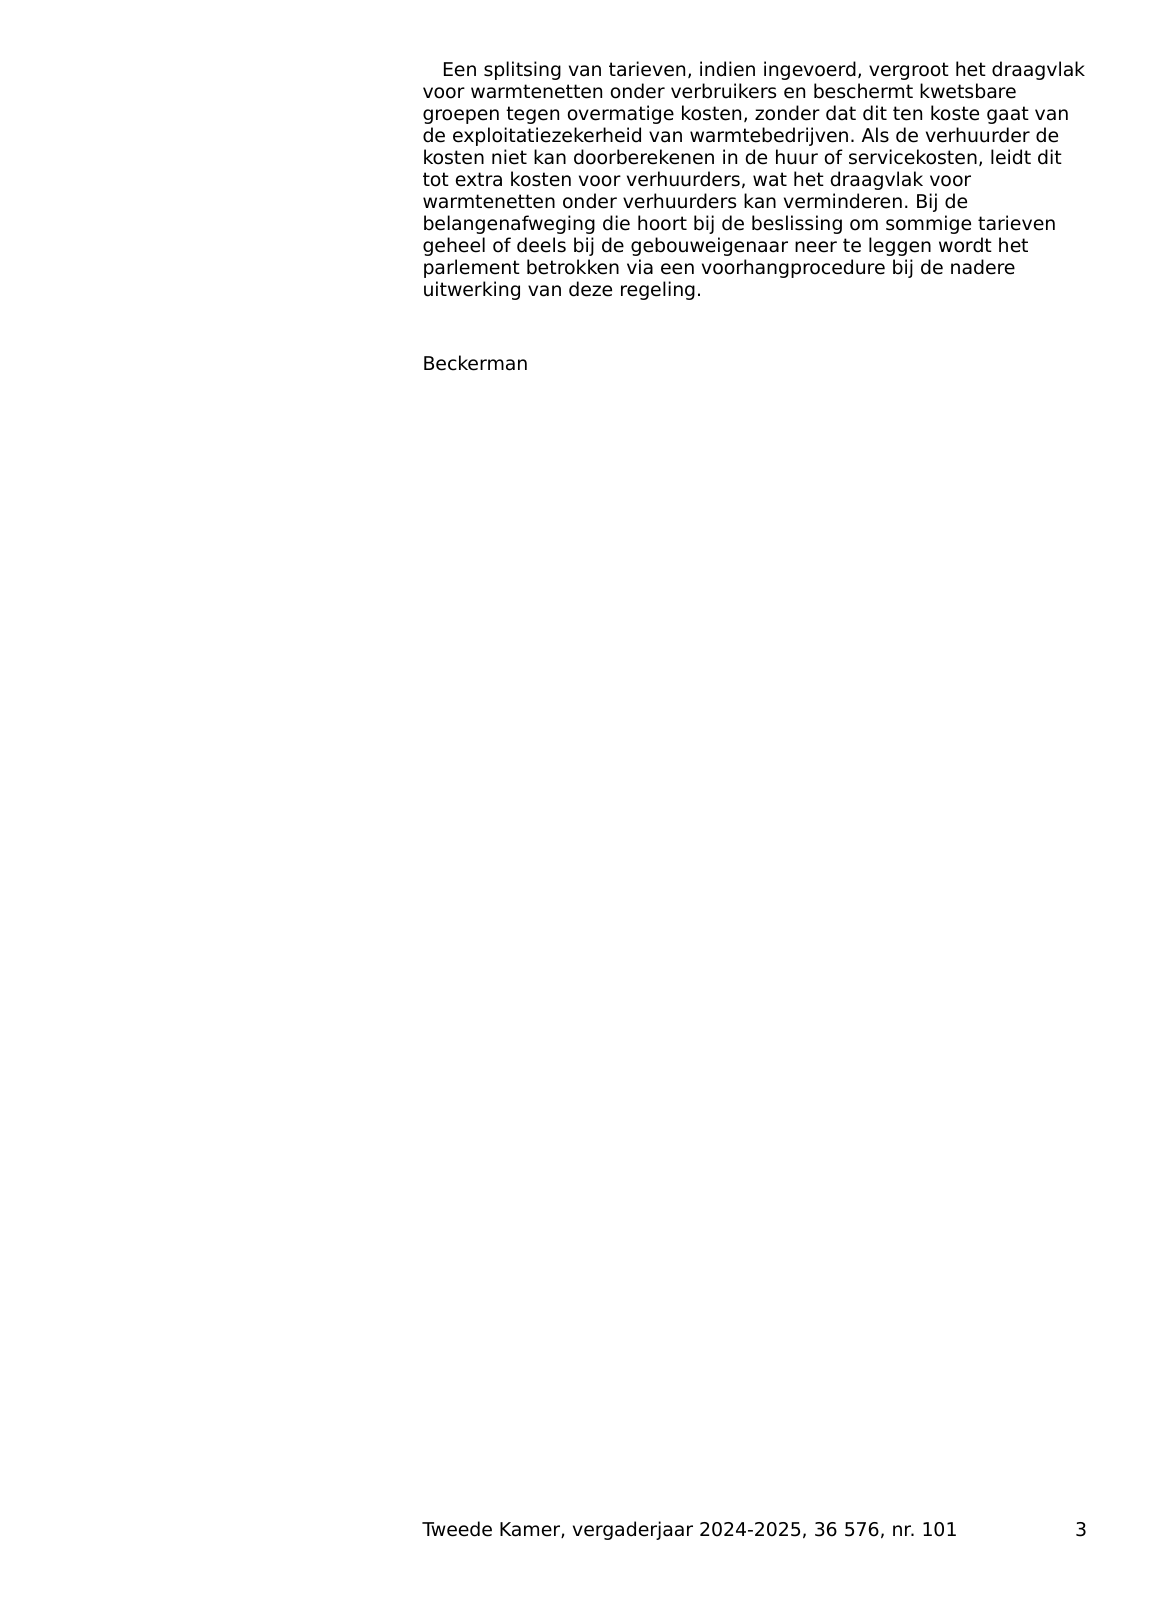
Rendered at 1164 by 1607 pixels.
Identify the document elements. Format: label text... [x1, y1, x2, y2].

text Beckerman [422, 331, 1087, 375]
text Een splitsing van tarieven, indien ingevoerd, vergroot het draagvlak voor warmtenetten onder verbruikers en beschermt kwetsbare groepen tegen overmatige kosten, zonder dat dit ten koste gaat van de exploitatiezekerheid van warmtebedrijven. Als de verhuurder de kosten niet kan doorberekenen in de huur of servicekosten, leidt dit tot extra kosten voor verhuurders, wat het draagvlak voor warmtenetten onder verhuurders kan verminderen. Bij de belangenafweging die hoort bij de beslissing om sommige tarieven geheel of deels bij de gebouweigenaar neer te leggen wordt het parlement betrokken via een voorhangprocedure bij de nadere uitwerking van deze regeling. [422, 59, 1087, 301]
